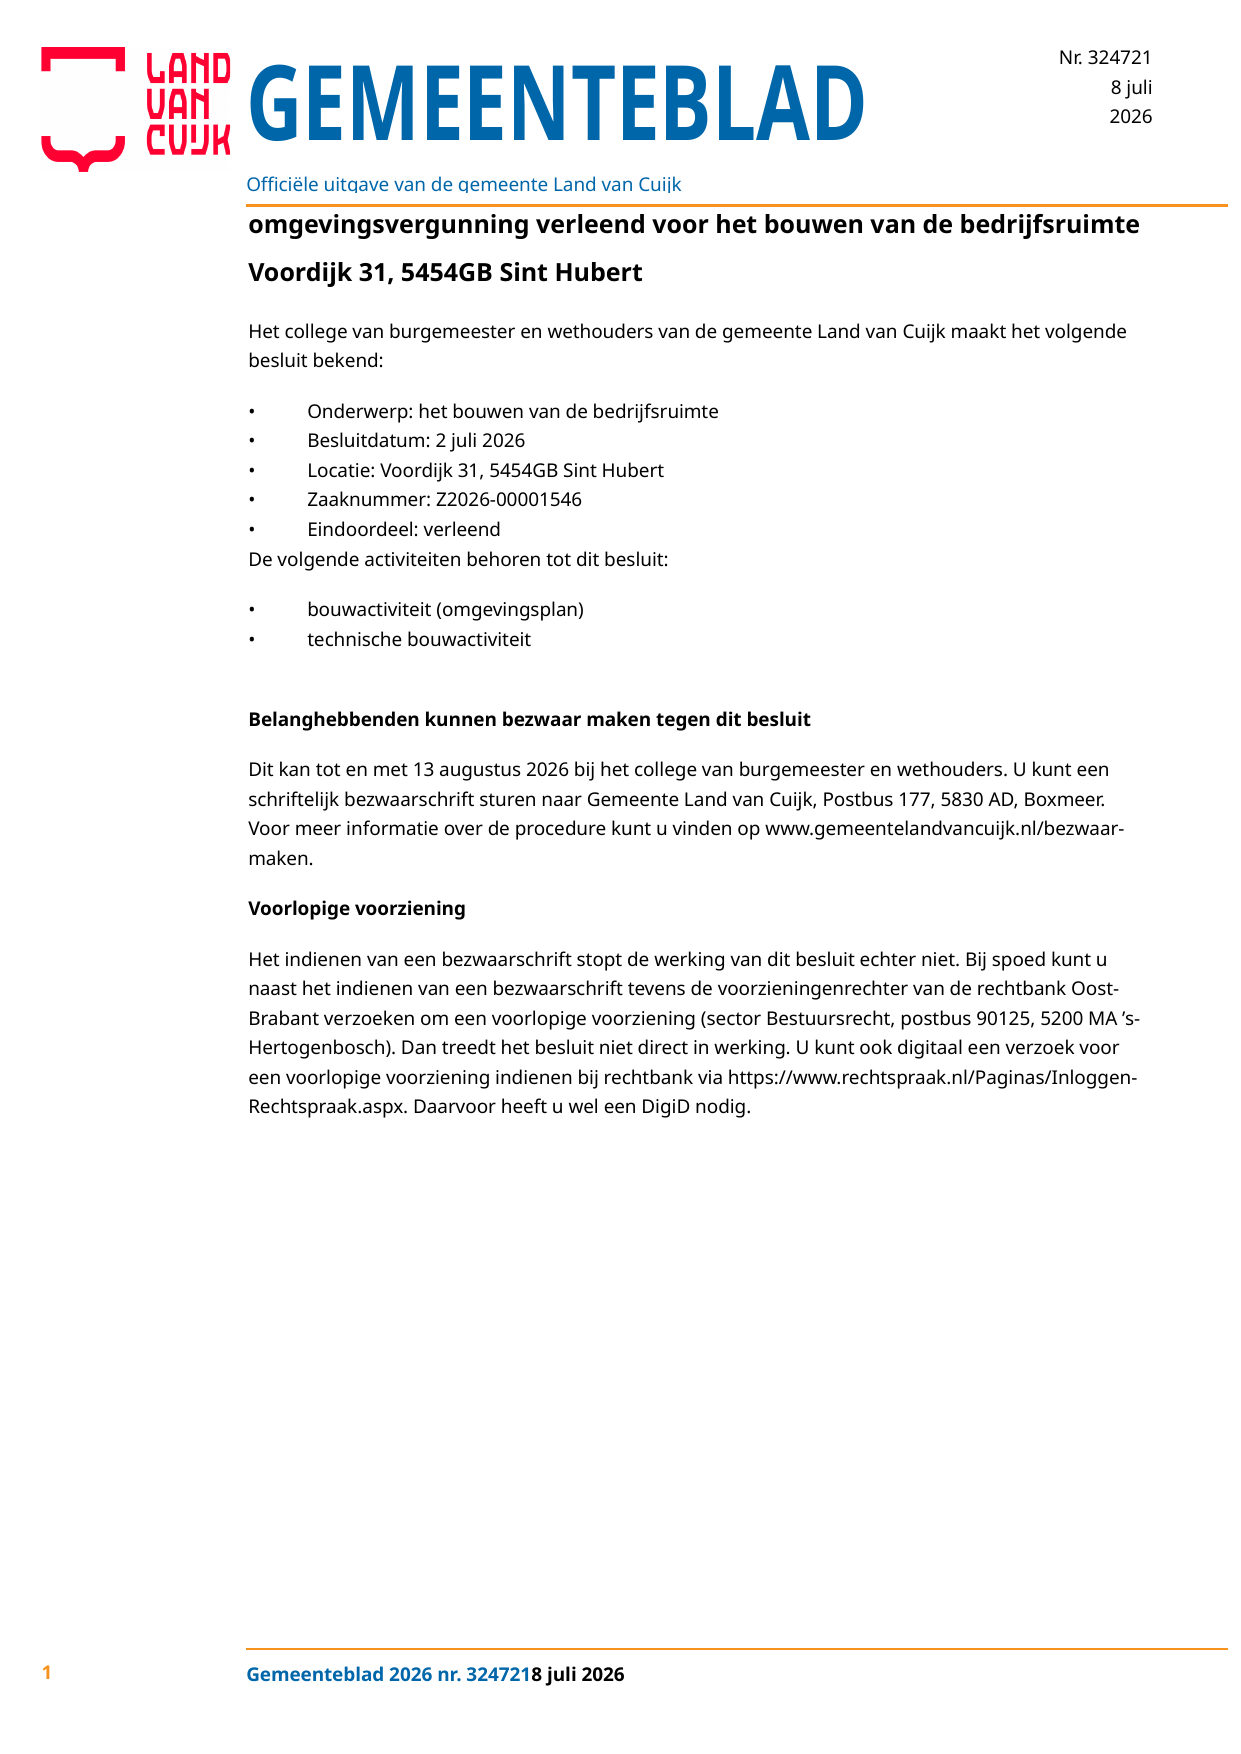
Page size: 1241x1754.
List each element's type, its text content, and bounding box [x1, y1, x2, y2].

text Het indienen van een bezwaarschrift stopt de werking van dit besluit echter niet. Bij spoed kunt u naast het indienen van een bezwaarschrift tevens de voorzieningenrechter van de rechtbank Oost-Brabant verzoeken om een voorlopige voorziening (sector Bestuursrecht, postbus 90125, 5200 MA ’s-Hertogenbosch). Dan treedt het besluit niet direct in werking. U kunt ook digitaal een verzoek voor een voorlopige voorziening indienen bij rechtbank via https://www.rechtspraak.nl/Paginas/Inloggen-Rechtspraak.aspx. Daarvoor heeft u wel een DigiD nodig. [248, 946, 1152, 1119]
text Dit kan tot en met 13 augustus 2026 bij het college van burgemeester en wethouders. U kunt een schriftelijk bezwaarschrift sturen naar Gemeente Land van Cuijk, Postbus 177, 5830 AD, Boxmeer. Voor meer informatie over de procedure kunt u vinden op www.gemeentelandvancuijk.nl/bezwaar-maken. [248, 756, 1152, 871]
text Voorlopige voorziening [248, 895, 1152, 921]
picture [41, 47, 231, 172]
text omgevingsvergunning verleend voor het bouwen van de bedrijfsruimte Voordijk 31, 5454GB Sint Hubert [248, 207, 1152, 288]
list Besluitdatum: 2 juli 2026 [248, 427, 1152, 453]
list bouwactiviteit (omgevingsplan) [248, 596, 1152, 622]
list technische bouwactiviteit [248, 626, 1152, 652]
text Belanghebbenden kunnen bezwaar maken tegen dit besluit [248, 706, 1152, 732]
text De volgende activiteiten behoren tot dit besluit: [248, 546, 1152, 572]
list Eindoordeel: verleend [248, 516, 1152, 542]
list Locatie: Voordijk 31, 5454GB Sint Hubert [248, 457, 1152, 483]
list Zaaknummer: Z2026-00001546 [248, 487, 1152, 512]
list Onderwerp: het bouwen van de bedrijfsruimte [248, 398, 1152, 424]
text Het college van burgemeester en wethouders van de gemeente Land van Cuijk maakt het volgende besluit bekend: [248, 318, 1152, 373]
